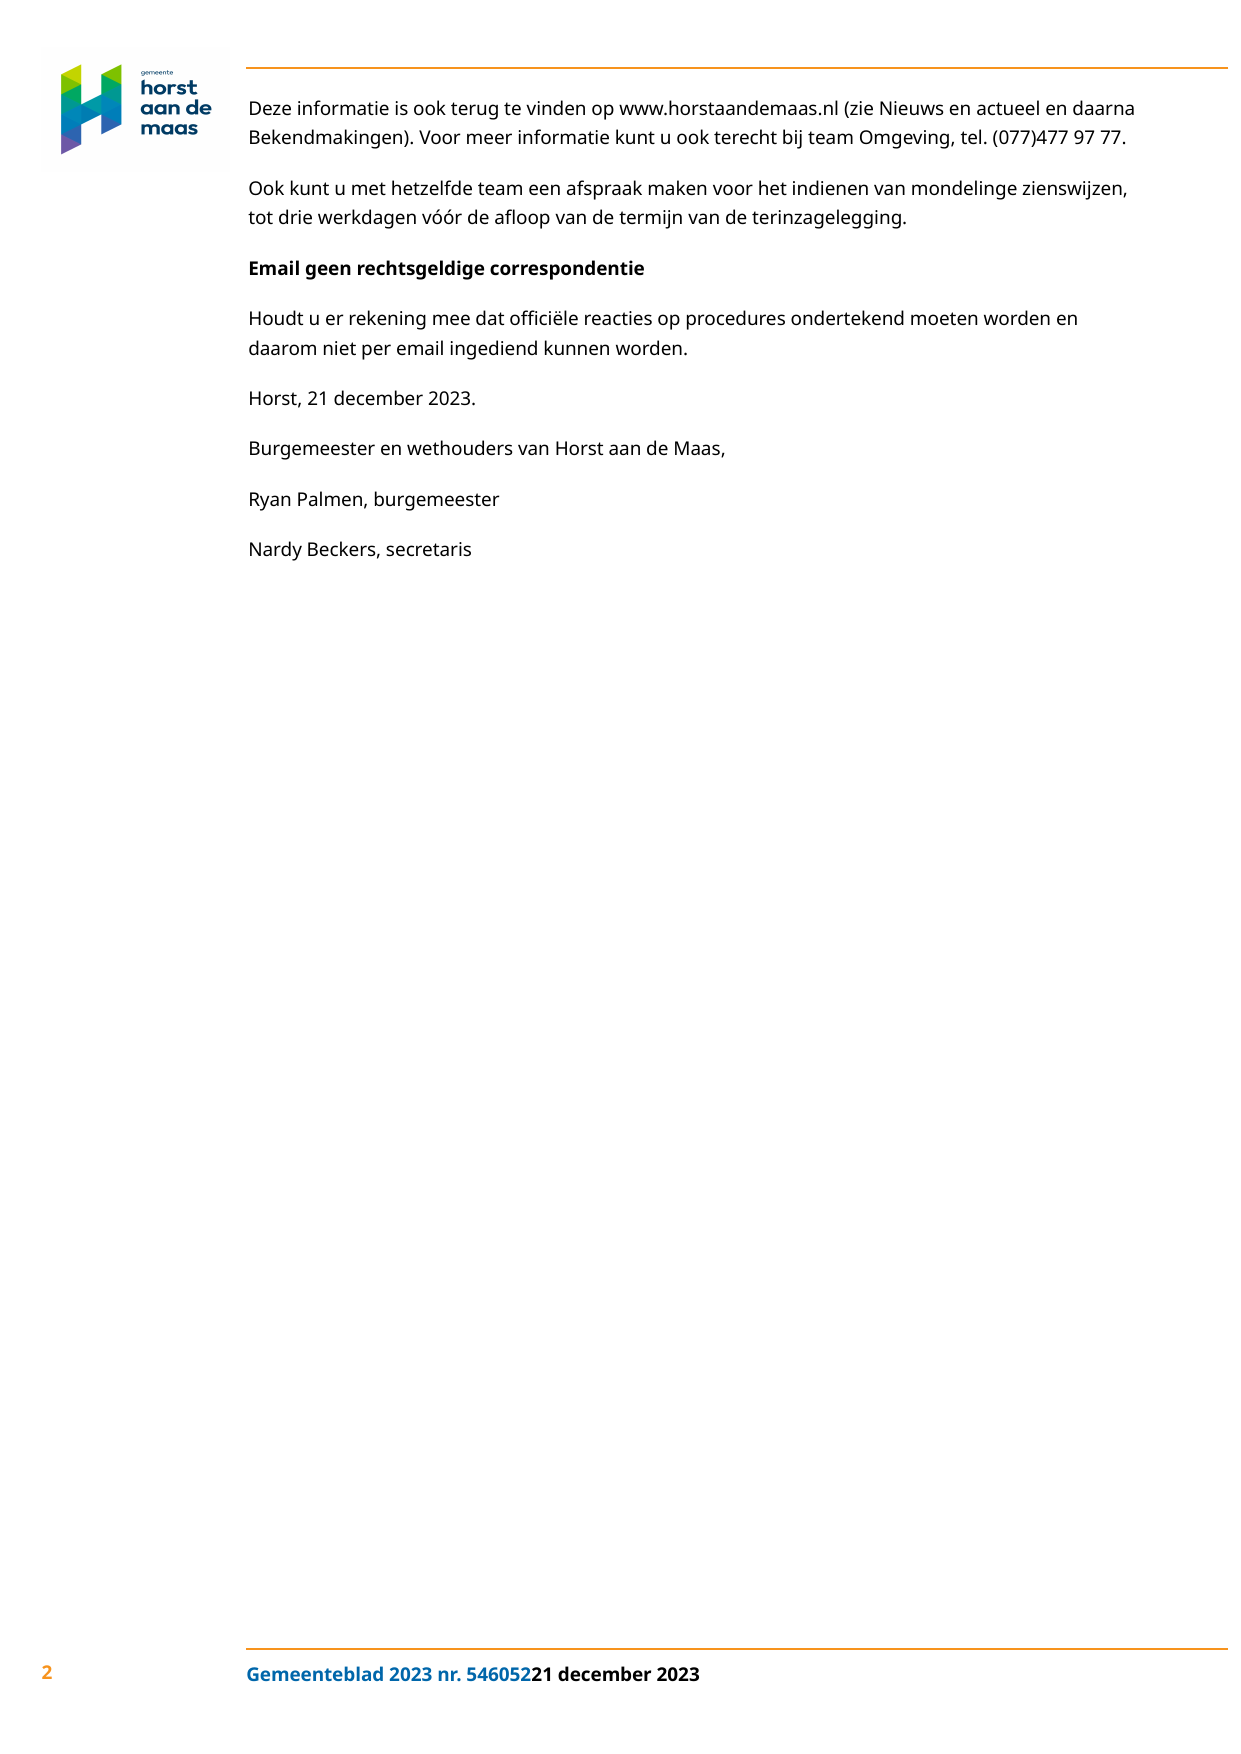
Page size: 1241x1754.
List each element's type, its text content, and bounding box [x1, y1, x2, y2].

text Burgemeester en wethouders van Horst aan de Maas, [248, 436, 1152, 461]
text Horst, 21 december 2023. [248, 385, 1152, 411]
text Ryan Palmen, burgemeester [248, 486, 1152, 512]
picture [41, 47, 231, 172]
text Ook kunt u met hetzelfde team een afspraak maken voor het indienen van mondelinge zienswijzen, tot drie werkdagen vóór de afloop van de termijn van de terinzagelegging. [248, 175, 1152, 230]
text Email geen rechtsgeldige correspondentie [248, 255, 1152, 281]
text Deze informatie is ook terug te vinden op www.horstaandemaas.nl (zie Nieuws en actueel en daarna Bekendmakingen). Voor meer informatie kunt u ook terecht bij team Omgeving, tel. (077)477 97 77. [248, 95, 1152, 150]
text Houdt u er rekening mee dat officiële reacties op procedures ondertekend moeten worden en daarom niet per email ingediend kunnen worden. [248, 305, 1152, 361]
text Nardy Beckers, secretaris [248, 536, 1152, 562]
